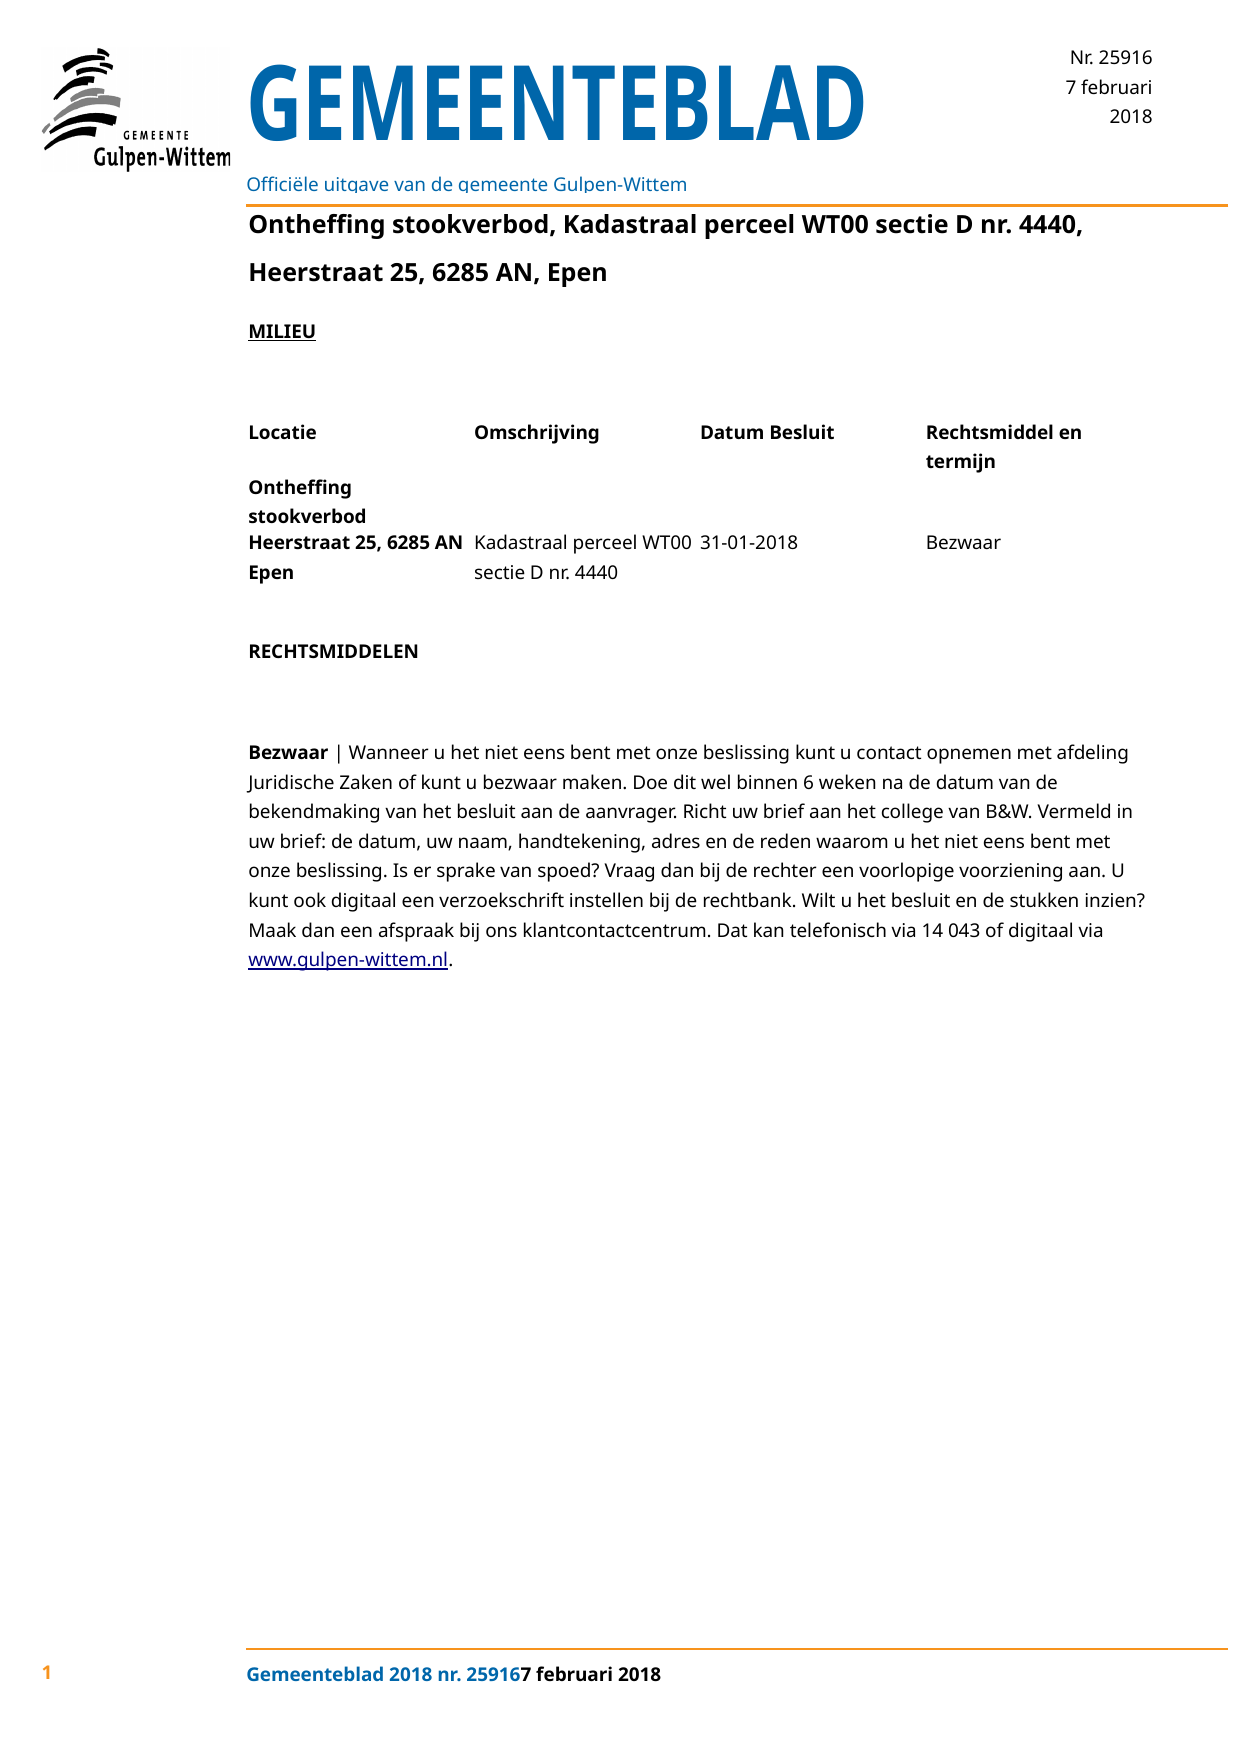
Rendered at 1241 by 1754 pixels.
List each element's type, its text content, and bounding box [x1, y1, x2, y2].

table_cell Kadastraal perceel WT00 sectie D nr. 4440 [474, 530, 700, 585]
text RECHTSMIDDELEN [248, 638, 1152, 664]
table_cell [926, 474, 1152, 529]
table_header Datum Besluit [700, 419, 926, 474]
table_cell 31-01-2018 [700, 530, 926, 585]
picture [41, 47, 231, 172]
table_cell Heerstraat 25, 6285 AN Epen [248, 530, 474, 585]
table_header Rechtsmiddel en termijn [926, 419, 1152, 474]
text MILIEU [248, 318, 1152, 344]
table_header Locatie [248, 419, 474, 474]
table_cell Bezwaar [926, 530, 1152, 585]
text Ontheffing stookverbod, Kadastraal perceel WT00 sectie D nr. 4440, Heerstraat 25, 6285 AN, Epen [248, 207, 1152, 288]
text Bezwaar | Wanneer u het niet eens bent met onze beslissing kunt u contact opnemen met afdeling Juridische Zaken of kunt u bezwaar maken. Doe dit wel binnen 6 weken na de datum van de bekendmaking van het besluit aan de aanvrager. Richt uw brief aan het college van B&W. Vermeld in uw brief: de datum, uw naam, handtekening, adres en de reden waarom u het niet eens bent met onze beslissing. Is er sprake van spoed? Vraag dan bij de rechter een voorlopige voorziening aan. U kunt ook digitaal een verzoekschrift instellen bij de rechtbank. Wilt u het besluit en de stukken inzien? Maak dan een afspraak bij ons klantcontactcentrum. Dat kan telefonisch via 14 043 of digitaal via www.gulpen-wittem.nl. [248, 739, 1152, 972]
table_cell Ontheffing stookverbod [248, 474, 474, 529]
table_cell [474, 474, 700, 529]
table_header Omschrijving [474, 419, 700, 474]
table_cell [700, 474, 926, 529]
